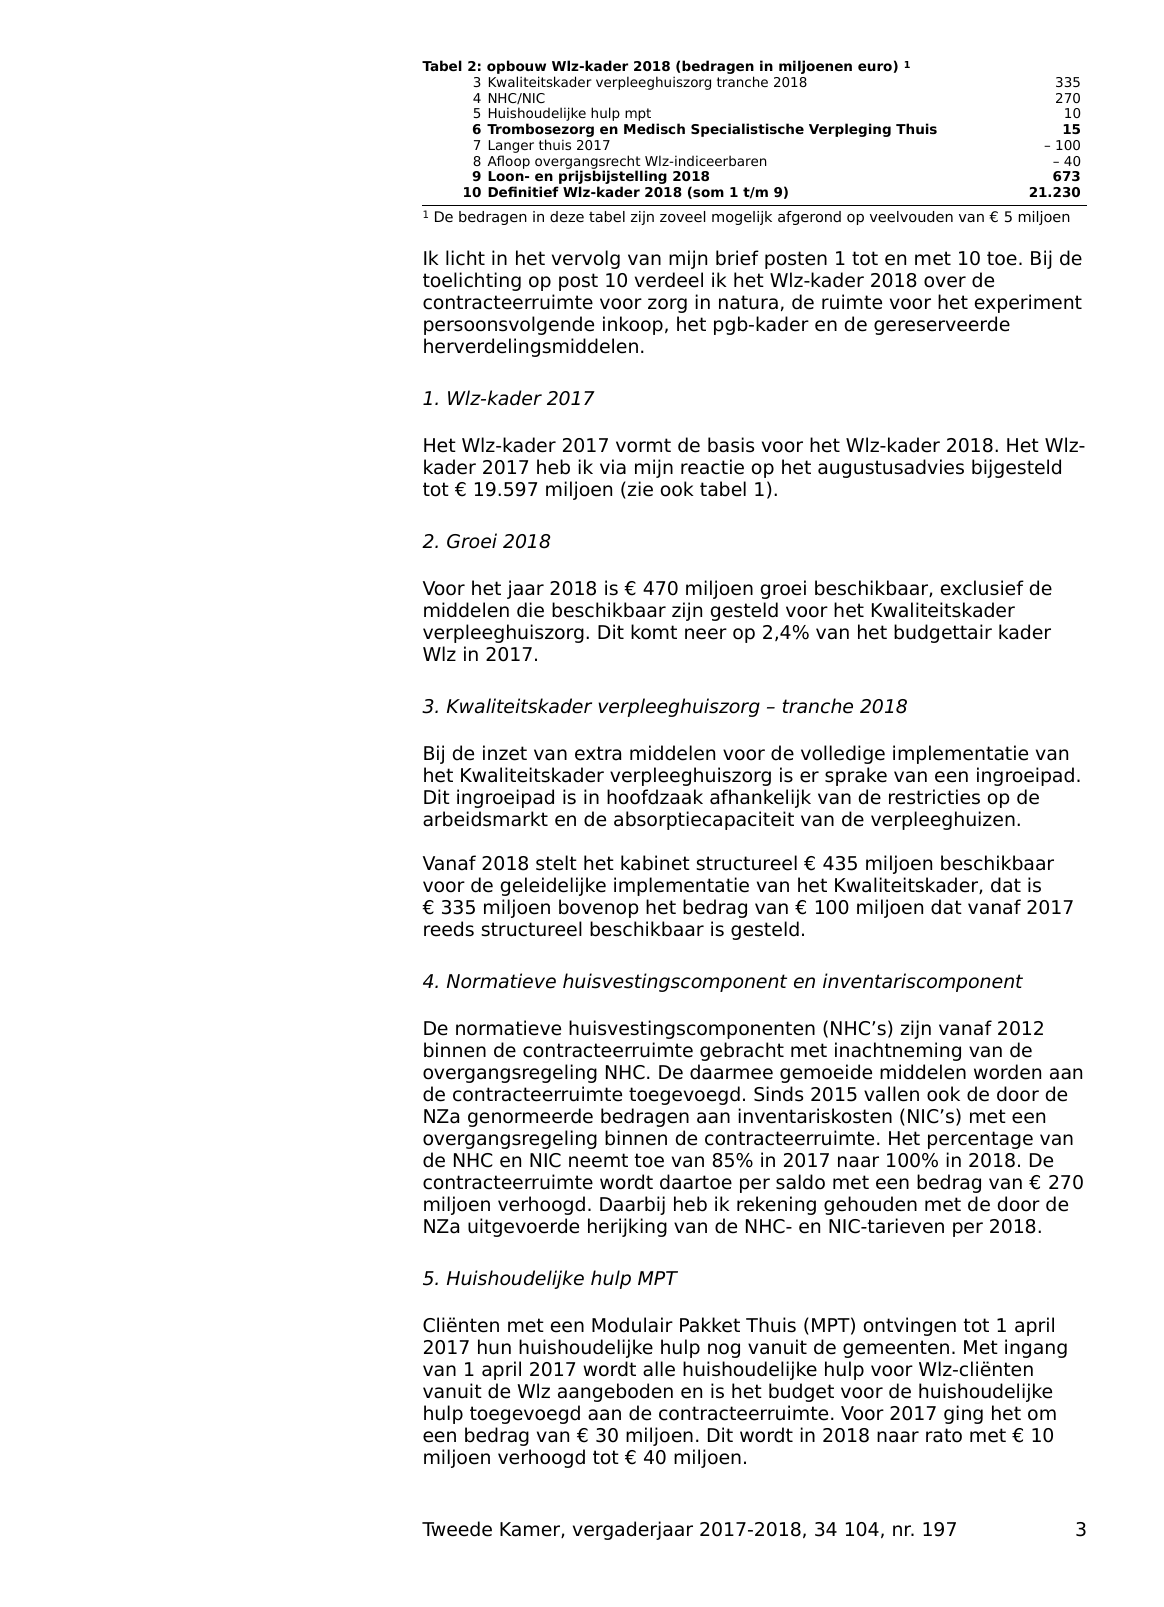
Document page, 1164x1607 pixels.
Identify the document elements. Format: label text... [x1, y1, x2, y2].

subtitle 1. Wlz-kader 2017 [422, 388, 1087, 410]
table_cell 270 [954, 91, 1087, 106]
table_cell 3 [422, 75, 481, 91]
table_cell 10 [954, 106, 1087, 122]
table_cell 335 [954, 75, 1087, 91]
table_cell 8 [422, 154, 481, 169]
table_cell – 100 [954, 138, 1087, 153]
table_cell Definitief Wlz-kader 2018 (som 1 t/m 9) [481, 185, 954, 205]
text Ik licht in het vervolg van mijn brief posten 1 tot en met 10 toe. Bij de toelichting op post 10 verdeel ik het Wlz-kader 2018 over de contracteerruimte voor zorg in natura, de ruimte voor het experiment persoonsvolgende inkoop, het pgb-kader en de gereserveerde herverdelingsmiddelen. [422, 248, 1087, 358]
table_cell Afloop overgangsrecht Wlz-indiceerbaren [481, 154, 954, 169]
text De normatieve huisvestingscomponenten (NHC’s) zijn vanaf 2012 binnen de contracteerruimte gebracht met inachtneming van de overgangsregeling NHC. De daarmee gemoeide middelen worden aan de contracteerruimte toegevoegd. Sinds 2015 vallen ook de door de NZa genormeerde bedragen aan inventariskosten (NIC’s) met een overgangsregeling binnen de contracteerruimte. Het percentage van de NHC en NIC neemt toe van 85% in 2017 naar 100% in 2018. De contracteerruimte wordt daartoe per saldo met een bedrag van € 270 miljoen verhoogd. Daarbij heb ik rekening gehouden met de door de NZa uitgevoerde herijking van de NHC- en NIC-tarieven per 2018. [422, 1018, 1087, 1238]
text Cliënten met een Modulair Pakket Thuis (MPT) ontvingen tot 1 april 2017 hun huishoudelijke hulp nog vanuit de gemeenten. Met ingang van 1 april 2017 wordt alle huishoudelijke hulp voor Wlz-cliënten vanuit de Wlz aangeboden en is het budget voor de huishoudelijke hulp toegevoegd aan de contracteerruimte. Voor 2017 ging het om een bedrag van € 30 miljoen. Dit wordt in 2018 naar rato met € 10 miljoen verhoogd tot € 40 miljoen. [422, 1315, 1087, 1469]
subtitle 3. Kwaliteitskader verpleeghuiszorg – tranche 2018 [422, 696, 1087, 718]
table_cell Langer thuis 2017 [481, 138, 954, 153]
table_cell – 40 [954, 154, 1087, 169]
table_cell Huishoudelijke hulp mpt [481, 106, 954, 122]
text Het Wlz-kader 2017 vormt de basis voor het Wlz-kader 2018. Het Wlz-kader 2017 heb ik via mijn reactie op het augustusadvies bijgesteld tot € 19.597 miljoen (zie ook tabel 1). [422, 435, 1087, 501]
subtitle 2. Groei 2018 [422, 531, 1087, 553]
table_cell 9 [422, 169, 481, 185]
subtitle 5. Huishoudelijke hulp MPT [422, 1268, 1087, 1290]
text Voor het jaar 2018 is € 470 miljoen groei beschikbaar, exclusief de middelen die beschikbaar zijn gesteld voor het Kwaliteitskader verpleeghuiszorg. Dit komt neer op 2,4% van het budgettair kader Wlz in 2017. [422, 578, 1087, 666]
table_cell 673 [954, 169, 1087, 185]
table_header Tabel 2: opbouw Wlz-kader 2018 (bedragen in miljoenen euro) 1 [422, 59, 1087, 75]
subtitle 4. Normatieve huisvestingscomponent en inventariscomponent [422, 971, 1087, 993]
table_cell 15 [954, 122, 1087, 138]
table_cell 4 [422, 91, 481, 106]
table_cell 1 De bedragen in deze tabel zijn zoveel mogelijk afgerond op veelvouden van € 5 miljoen [422, 206, 1087, 226]
table_cell 7 [422, 138, 481, 153]
table_cell NHC/NIC [481, 91, 954, 106]
table_cell 10 [422, 185, 481, 205]
text Bij de inzet van extra middelen voor de volledige implementatie van het Kwaliteitskader verpleeghuiszorg is er sprake van een ingroeipad. Dit ingroeipad is in hoofdzaak afhankelijk van de restricties op de arbeidsmarkt en de absorptiecapaciteit van de verpleeghuizen. [422, 743, 1087, 831]
text Vanaf 2018 stelt het kabinet structureel € 435 miljoen beschikbaar voor de geleidelijke implementatie van het Kwaliteitskader, dat is € 335 miljoen bovenop het bedrag van € 100 miljoen dat vanaf 2017 reeds structureel beschikbaar is gesteld. [422, 853, 1087, 941]
table_cell 6 [422, 122, 481, 138]
table_cell Loon- en prijsbijstelling 2018 [481, 169, 954, 185]
table_cell 21.230 [954, 185, 1087, 205]
table_cell 5 [422, 106, 481, 122]
table_cell Trombosezorg en Medisch Specialistische Verpleging Thuis [481, 122, 954, 138]
table_cell Kwaliteitskader verpleeghuiszorg tranche 2018 [481, 75, 954, 91]
